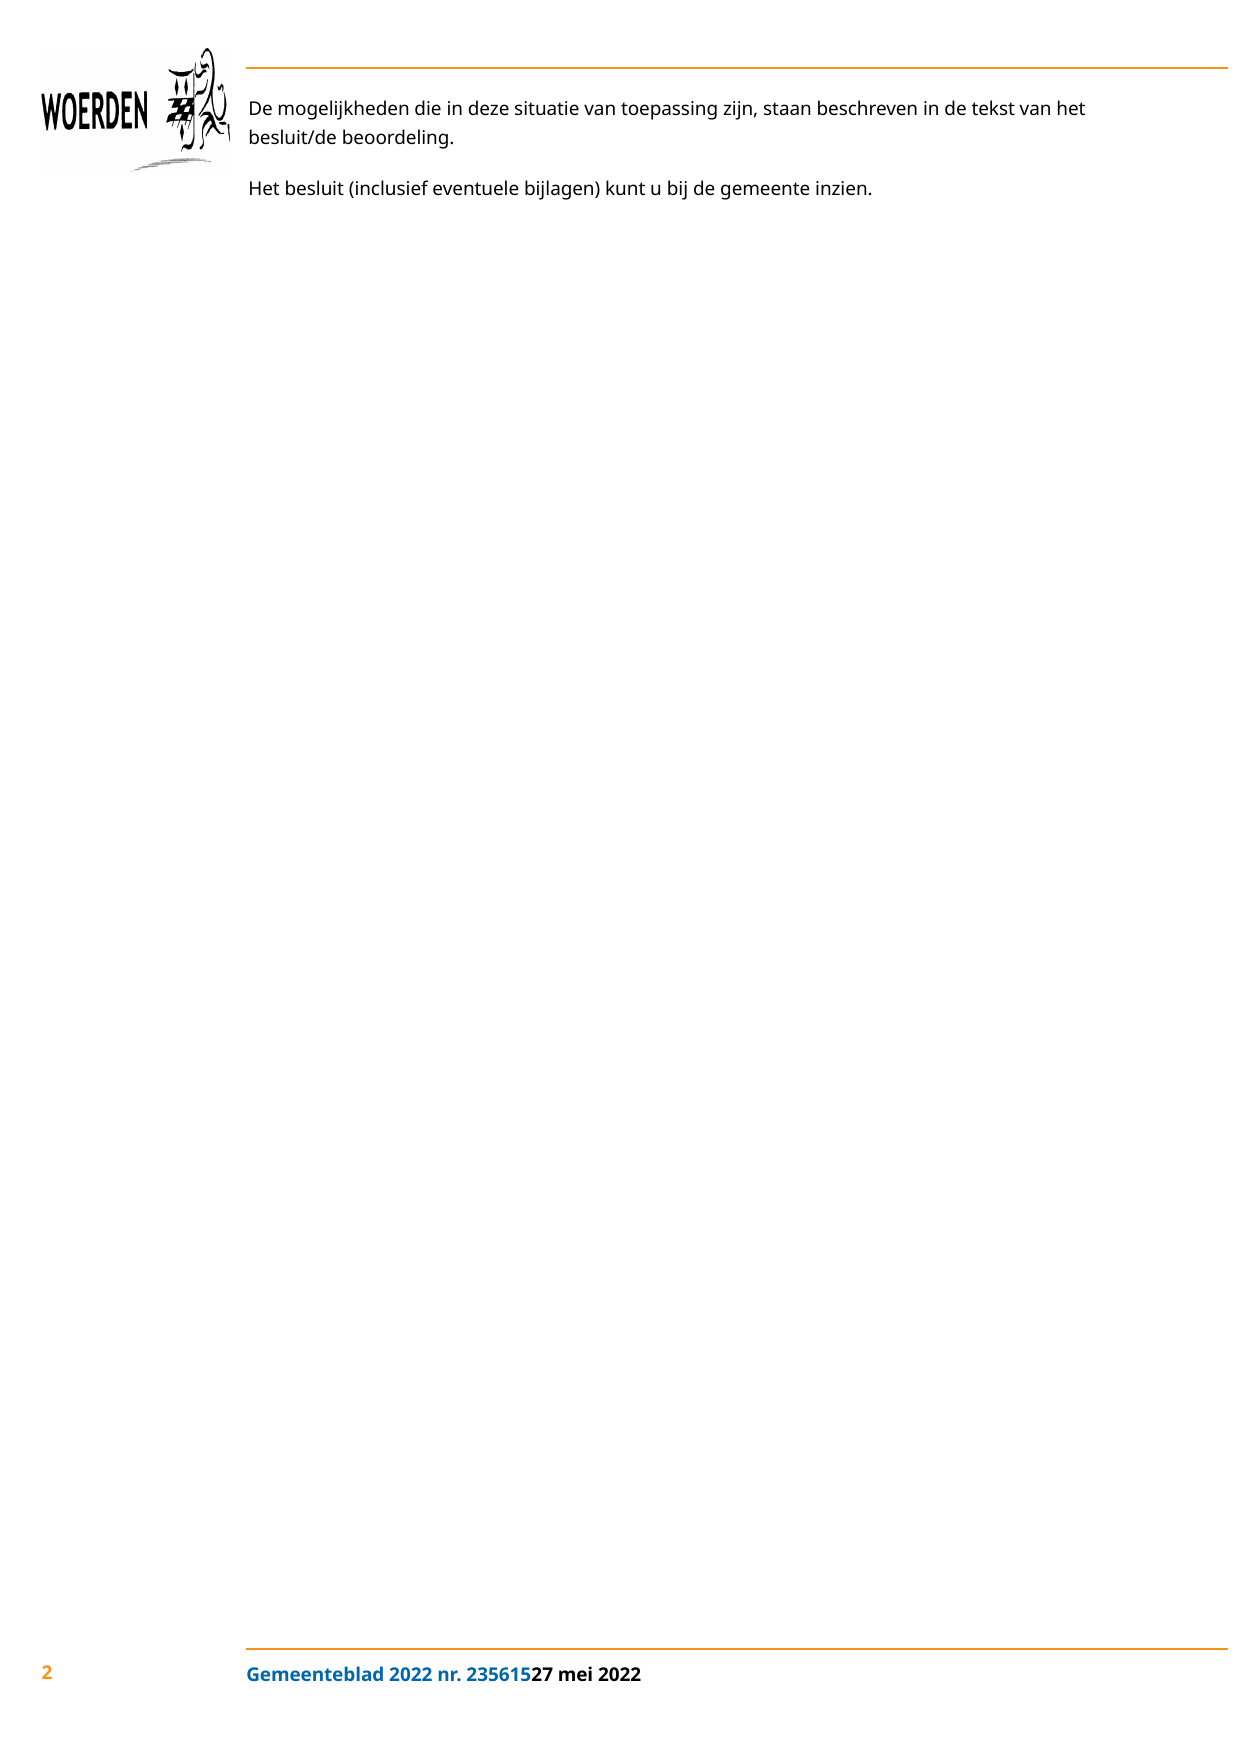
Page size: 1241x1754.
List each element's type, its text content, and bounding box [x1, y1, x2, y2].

text Het besluit (inclusief eventuele bijlagen) kunt u bij de gemeente inzien. [248, 175, 1152, 201]
picture [41, 47, 231, 172]
text De mogelijkheden die in deze situatie van toepassing zijn, staan beschreven in de tekst van het besluit/de beoordeling. [248, 95, 1152, 150]
